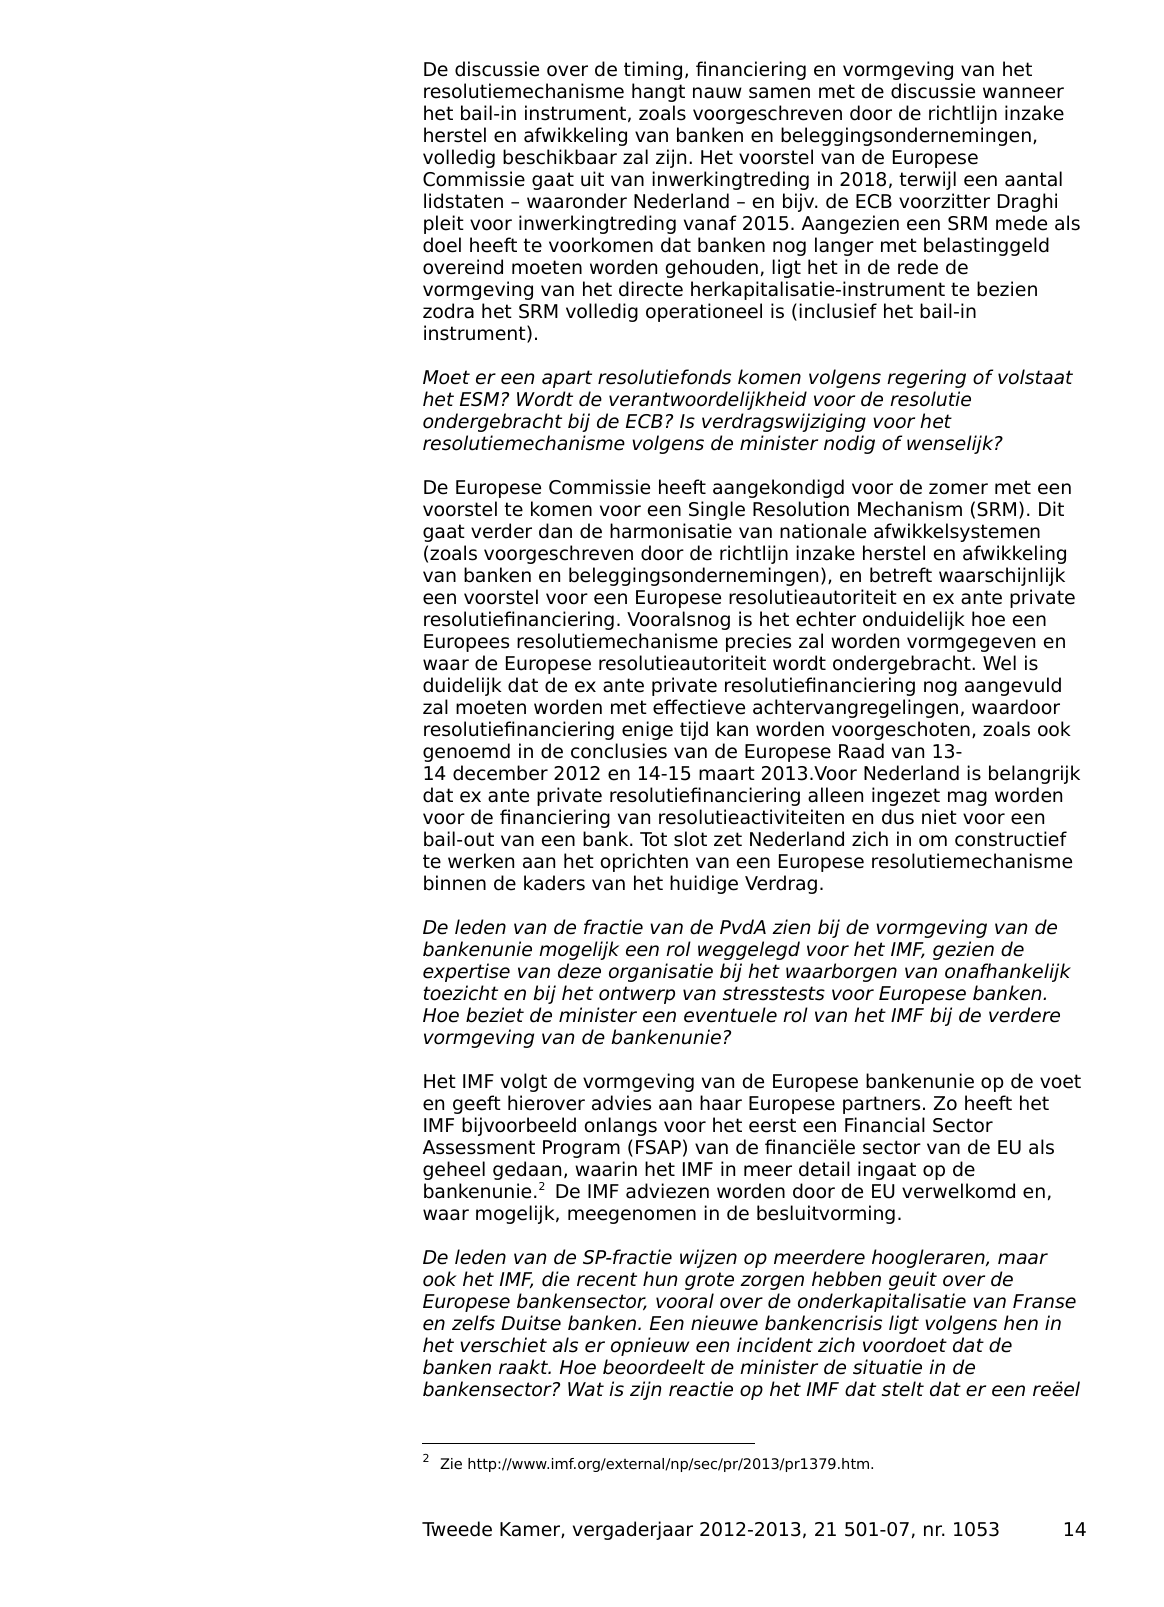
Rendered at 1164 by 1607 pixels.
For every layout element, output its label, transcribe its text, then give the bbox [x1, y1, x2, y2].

text De Europese Commissie heeft aangekondigd voor de zomer met een voorstel te komen voor een Single Resolution Mechanism (SRM). Dit gaat verder dan de harmonisatie van nationale afwikkelsystemen (zoals voorgeschreven door de richtlijn inzake herstel en afwikkeling van banken en beleggingsondernemingen), en betreft waarschijnlijk een voorstel voor een Europese resolutieautoriteit en ex ante private resolutiefinanciering. Vooralsnog is het echter onduidelijk hoe een Europees resolutiemechanisme precies zal worden vormgegeven en waar de Europese resolutieautoriteit wordt ondergebracht. Wel is duidelijk dat de ex ante private resolutiefinanciering nog aangevuld zal moeten worden met effectieve achtervangregelingen, waardoor resolutiefinanciering enige tijd kan worden voorgeschoten, zoals ook genoemd in de conclusies van de Europese Raad van 13-14 december 2012 en 14-15 maart 2013.Voor Nederland is belangrijk dat ex ante private resolutiefinanciering alleen ingezet mag worden voor de financiering van resolutieactiviteiten en dus niet voor een bail-out van een bank. Tot slot zet Nederland zich in om constructief te werken aan het oprichten van een Europese resolutiemechanisme binnen de kaders van het huidige Verdrag. [422, 477, 1087, 895]
text De leden van de SP-fractie wijzen op meerdere hoogleraren, maar ook het IMF, die recent hun grote zorgen hebben geuit over de Europese bankensector, vooral over de onderkapitalisatie van Franse en zelfs Duitse banken. Een nieuwe bankencrisis ligt volgens hen in het verschiet als er opnieuw een incident zich voordoet dat de banken raakt. Hoe beoordeelt de minister de situatie in de bankensector? Wat is zijn reactie op het IMF dat stelt dat er een reëel [422, 1247, 1087, 1401]
text Zie http://www.imf.org/external/np/sec/pr/2013/pr1379.htm. [422, 1452, 1087, 1474]
text Moet er een apart resolutiefonds komen volgens regering of volstaat het ESM? Wordt de verantwoordelijkheid voor de resolutie ondergebracht bij de ECB? Is verdragswijziging voor het resolutiemechanisme volgens de minister nodig of wenselijk? [422, 367, 1087, 455]
text Het IMF volgt de vormgeving van de Europese bankenunie op de voet en geeft hierover advies aan haar Europese partners. Zo heeft het IMF bijvoorbeeld onlangs voor het eerst een Financial Sector Assessment Program (FSAP) van de financiële sector van de EU als geheel gedaan, waarin het IMF in meer detail ingaat op de bankenunie. De IMF adviezen worden door de EU verwelkomd en, waar mogelijk, meegenomen in de besluitvorming. [422, 1071, 1087, 1225]
text De leden van de fractie van de PvdA zien bij de vormgeving van de bankenunie mogelijk een rol weggelegd voor het IMF, gezien de expertise van deze organisatie bij het waarborgen van onafhankelijk toezicht en bij het ontwerp van stresstests voor Europese banken. Hoe beziet de minister een eventuele rol van het IMF bij de verdere vormgeving van de bankenunie? [422, 917, 1087, 1049]
text De discussie over de timing, financiering en vormgeving van het resolutiemechanisme hangt nauw samen met de discussie wanneer het bail-in instrument, zoals voorgeschreven door de richtlijn inzake herstel en afwikkeling van banken en beleggingsondernemingen, volledig beschikbaar zal zijn. Het voorstel van de Europese Commissie gaat uit van inwerkingtreding in 2018, terwijl een aantal lidstaten – waaronder Nederland – en bijv. de ECB voorzitter Draghi pleit voor inwerkingtreding vanaf 2015. Aangezien een SRM mede als doel heeft te voorkomen dat banken nog langer met belastinggeld overeind moeten worden gehouden, ligt het in de rede de vormgeving van het directe herkapitalisatie-instrument te bezien zodra het SRM volledig operationeel is (inclusief het bail-in instrument). [422, 59, 1087, 345]
